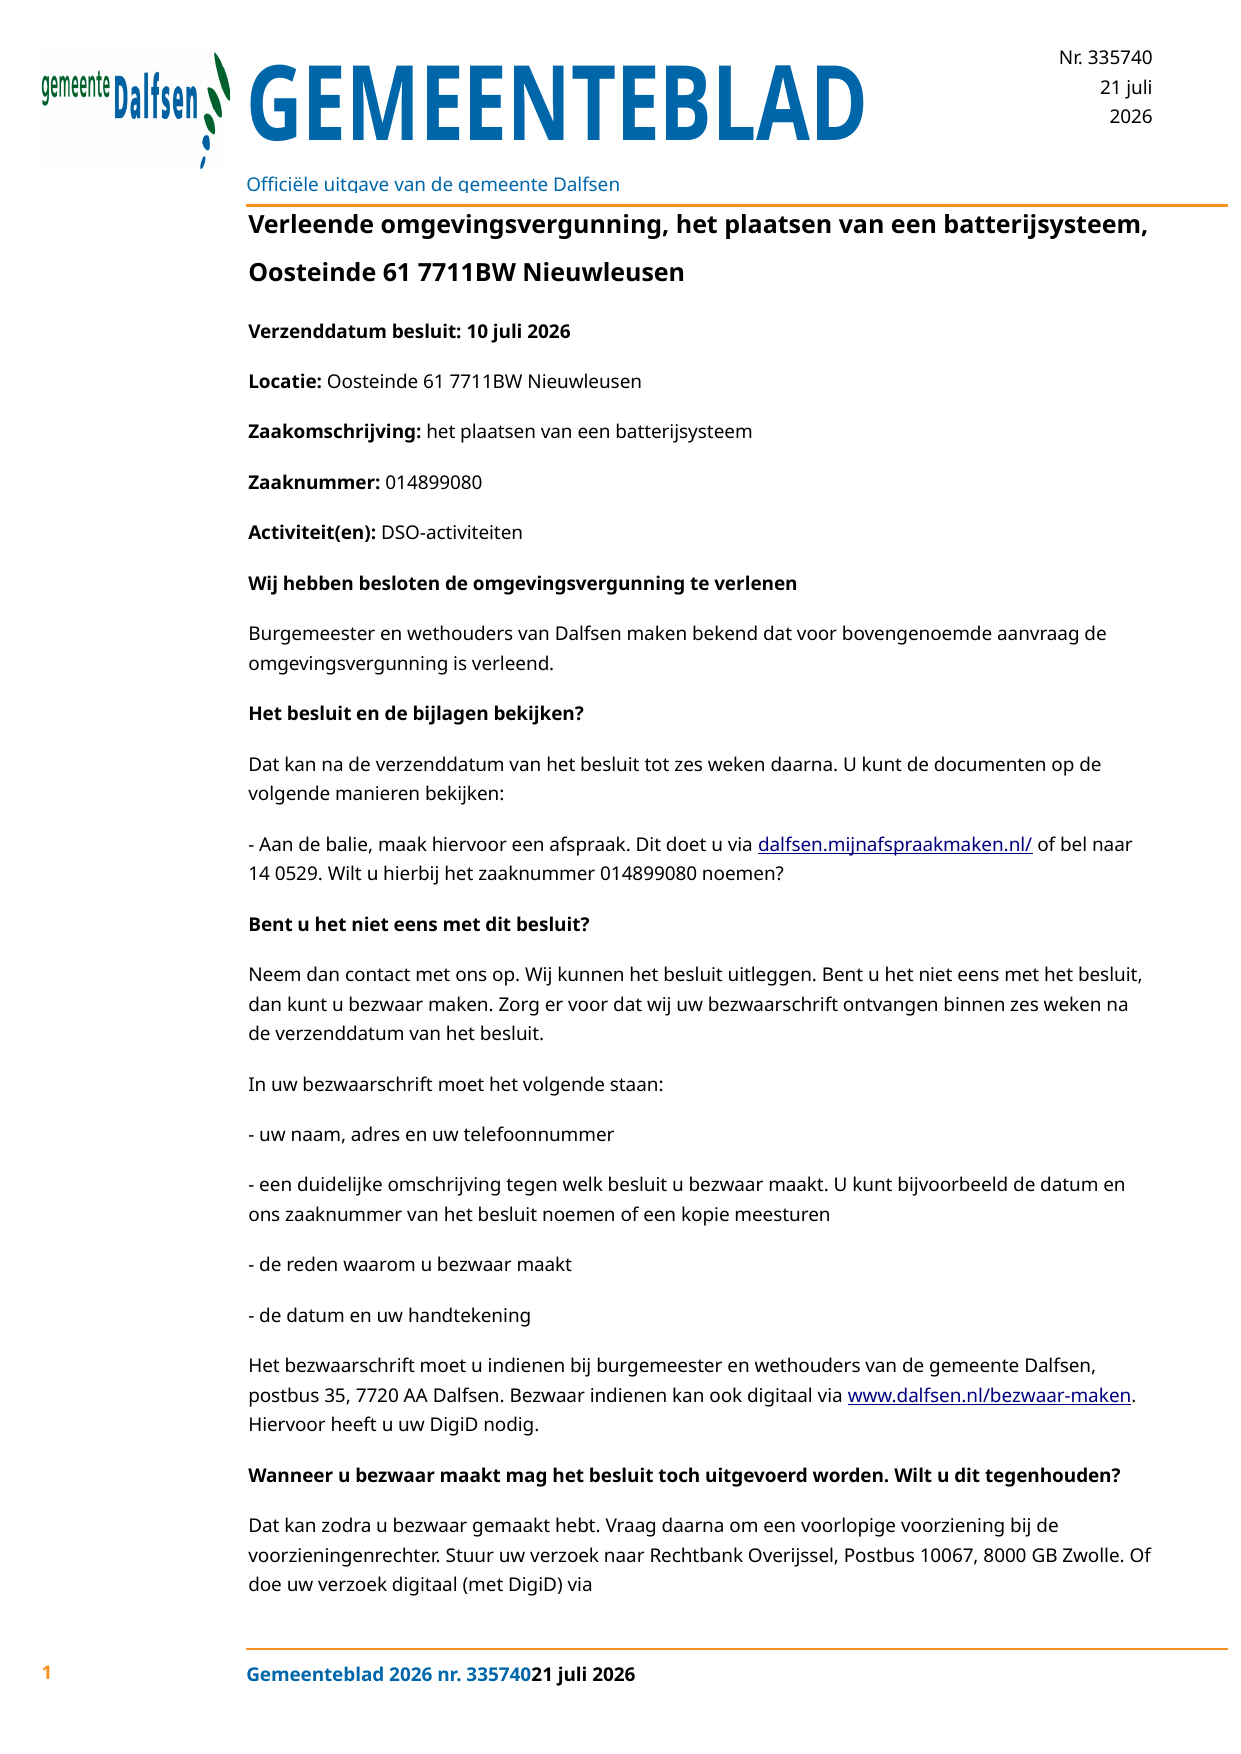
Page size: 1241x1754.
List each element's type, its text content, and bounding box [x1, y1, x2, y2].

text - een duidelijke omschrijving tegen welk besluit u bezwaar maakt. U kunt bijvoorbeeld de datum en ons zaaknummer van het besluit noemen of een kopie meesturen [248, 1172, 1152, 1227]
text Het besluit en de bijlagen bekijken? [248, 700, 1152, 726]
text - de datum en uw handtekening [248, 1302, 1152, 1328]
text - uw naam, adres en uw telefoonnummer [248, 1121, 1152, 1147]
text Het bezwaarschrift moet u indienen bij burgemeester en wethouders van de gemeente Dalfsen, postbus 35, 7720 AA Dalfsen. Bezwaar indienen kan ook digitaal via www.dalfsen.nl/bezwaar-maken. Hiervoor heeft u uw DigiD nodig. [248, 1352, 1152, 1437]
text Activiteit(en): DSO-activiteiten [248, 519, 1152, 545]
text Verzenddatum besluit: 10 juli 2026 [248, 318, 1152, 344]
text Wij hebben besloten de omgevingsvergunning te verlenen [248, 570, 1152, 596]
text - Aan de balie, maak hiervoor een afspraak. Dit doet u via dalfsen.mijnafspraakmaken.nl/ of bel naar 14 0529. Wilt u hierbij het zaaknummer 014899080 noemen? [248, 831, 1152, 886]
text Wanneer u bezwaar maakt mag het besluit toch uitgevoerd worden. Wilt u dit tegenhouden? [248, 1462, 1152, 1488]
text Zaakomschrijving: het plaatsen van een batterijsysteem [248, 419, 1152, 444]
text Dat kan zodra u bezwaar gemaakt hebt. Vraag daarna om een voorlopige voorziening bij de voorzieningenrechter. Stuur uw verzoek naar Rechtbank Overijssel, Postbus 10067, 8000 GB Zwolle. Of doe uw verzoek digitaal (met DigiD) via [248, 1512, 1152, 1597]
text Bent u het niet eens met dit besluit? [248, 911, 1152, 937]
text Burgemeester en wethouders van Dalfsen maken bekend dat voor bovengenoemde aanvraag de omgevingsvergunning is verleend. [248, 620, 1152, 676]
text In uw bezwaarschrift moet het volgende staan: [248, 1071, 1152, 1097]
text Verleende omgevingsvergunning, het plaatsen van een batterijsysteem, Oosteinde 61 7711BW Nieuwleusen [248, 207, 1152, 288]
text Zaaknummer: 014899080 [248, 469, 1152, 495]
text Neem dan contact met ons op. Wij kunnen het besluit uitleggen. Bent u het niet eens met het besluit, dan kunt u bezwaar maken. Zorg er voor dat wij uw bezwaarschrift ontvangen binnen zes weken na de verzenddatum van het besluit. [248, 961, 1152, 1046]
text Locatie: Oosteinde 61 7711BW Nieuwleusen [248, 368, 1152, 394]
text Dat kan na de verzenddatum van het besluit tot zes weken daarna. U kunt de documenten op de volgende manieren bekijken: [248, 751, 1152, 806]
picture [41, 47, 231, 172]
text - de reden waarom u bezwaar maakt [248, 1252, 1152, 1277]
